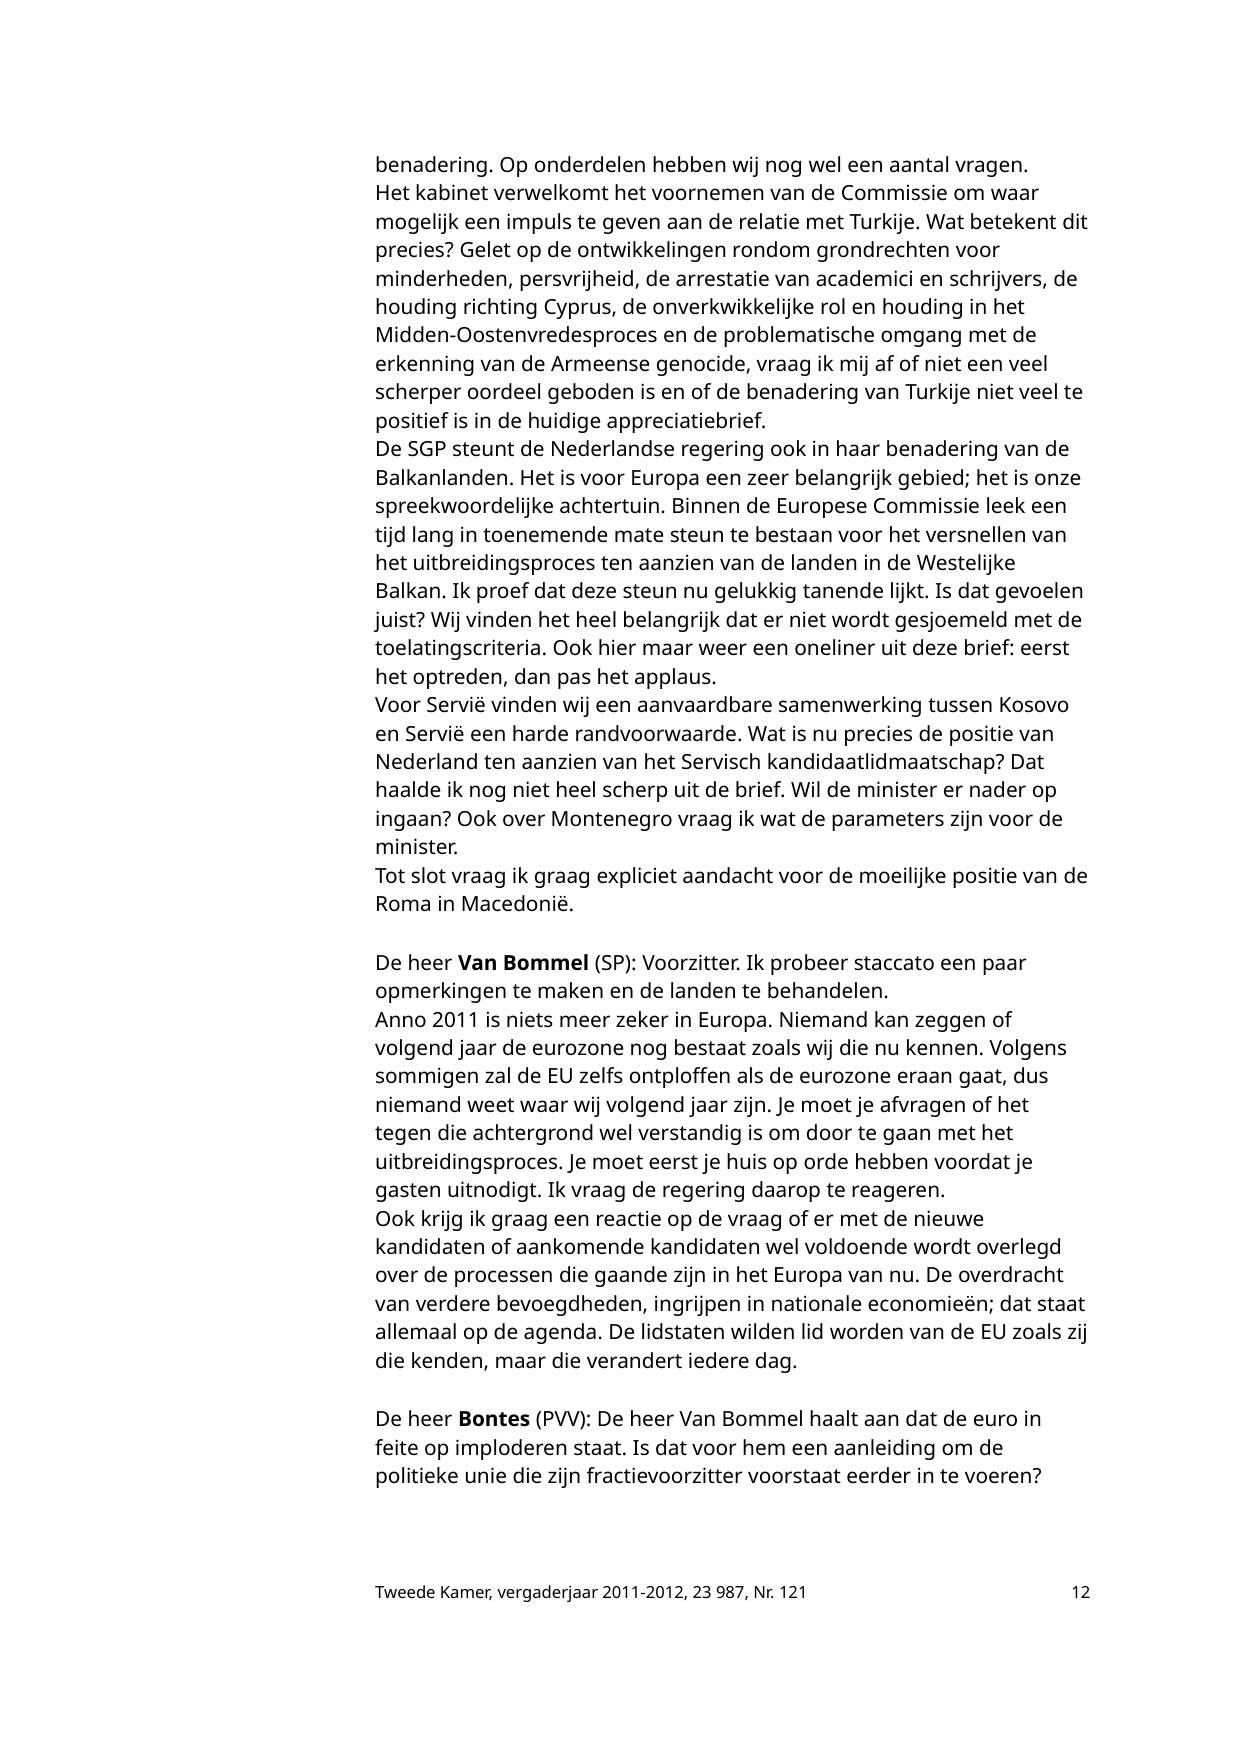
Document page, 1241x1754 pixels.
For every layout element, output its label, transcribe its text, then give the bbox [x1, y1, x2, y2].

text De heer Bontes (PVV): De heer Van Bommel haalt aan dat de euro in feite op imploderen staat. Is dat voor hem een aanleiding om de politieke unie die zijn fractievoorzitter voorstaat eerder in te voeren? [375, 1404, 1090, 1490]
text Voor Servië vinden wij een aanvaardbare samenwerking tussen Kosovo en Servië een harde randvoorwaarde. Wat is nu precies de positie van Nederland ten aanzien van het Servisch kandidaatlidmaatschap? Dat haalde ik nog niet heel scherp uit de brief. Wil de minister er nader op ingaan? Ook over Montenegro vraag ik wat de parameters zijn voor de minister. [375, 690, 1090, 861]
text De SGP steunt de Nederlandse regering ook in haar benadering van de Balkanlanden. Het is voor Europa een zeer belangrijk gebied; het is onze spreekwoordelijke achtertuin. Binnen de Europese Commissie leek een tijd lang in toenemende mate steun te bestaan voor het versnellen van het uitbreidingsproces ten aanzien van de landen in de Westelijke Balkan. Ik proef dat deze steun nu gelukkig tanende lijkt. Is dat gevoelen juist? Wij vinden het heel belangrijk dat er niet wordt gesjoemeld met de toelatingscriteria. Ook hier maar weer een oneliner uit deze brief: eerst het optreden, dan pas het applaus. [375, 434, 1090, 690]
text Anno 2011 is niets meer zeker in Europa. Niemand kan zeggen of volgend jaar de eurozone nog bestaat zoals wij die nu kennen. Volgens sommigen zal de EU zelfs ontploffen als de eurozone eraan gaat, dus niemand weet waar wij volgend jaar zijn. Je moet je afvragen of het tegen die achtergrond wel verstandig is om door te gaan met het uitbreidingsproces. Je moet eerst je huis op orde hebben voordat je gasten uitnodigt. Ik vraag de regering daarop te reageren. [375, 1005, 1090, 1204]
text Tot slot vraag ik graag expliciet aandacht voor de moeilijke positie van de Roma in Macedonië. [375, 861, 1090, 918]
text Het kabinet verwelkomt het voornemen van de Commissie om waar mogelijk een impuls te geven aan de relatie met Turkije. Wat betekent dit precies? Gelet op de ontwikkelingen rondom grondrechten voor minderheden, persvrijheid, de arrestatie van academici en schrijvers, de houding richting Cyprus, de onverkwikkelijke rol en houding in het Midden-Oostenvredesproces en de problematische omgang met de erkenning van de Armeense genocide, vraag ik mij af of niet een veel scherper oordeel geboden is en of de benadering van Turkije niet veel te positief is in de huidige appreciatiebrief. [375, 178, 1090, 434]
text De heer Van Bommel (SP): Voorzitter. Ik probeer staccato een paar opmerkingen te maken en de landen te behandelen. [375, 948, 1090, 1005]
text Ook krijg ik graag een reactie op de vraag of er met de nieuwe kandidaten of aankomende kandidaten wel voldoende wordt overlegd over de processen die gaande zijn in het Europa van nu. De overdracht van verdere bevoegdheden, ingrijpen in nationale economieën; dat staat allemaal op de agenda. De lidstaten wilden lid worden van de EU zoals zij die kenden, maar die verandert iedere dag. [375, 1204, 1090, 1374]
text benadering. Op onderdelen hebben wij nog wel een aantal vragen. [375, 150, 1090, 178]
